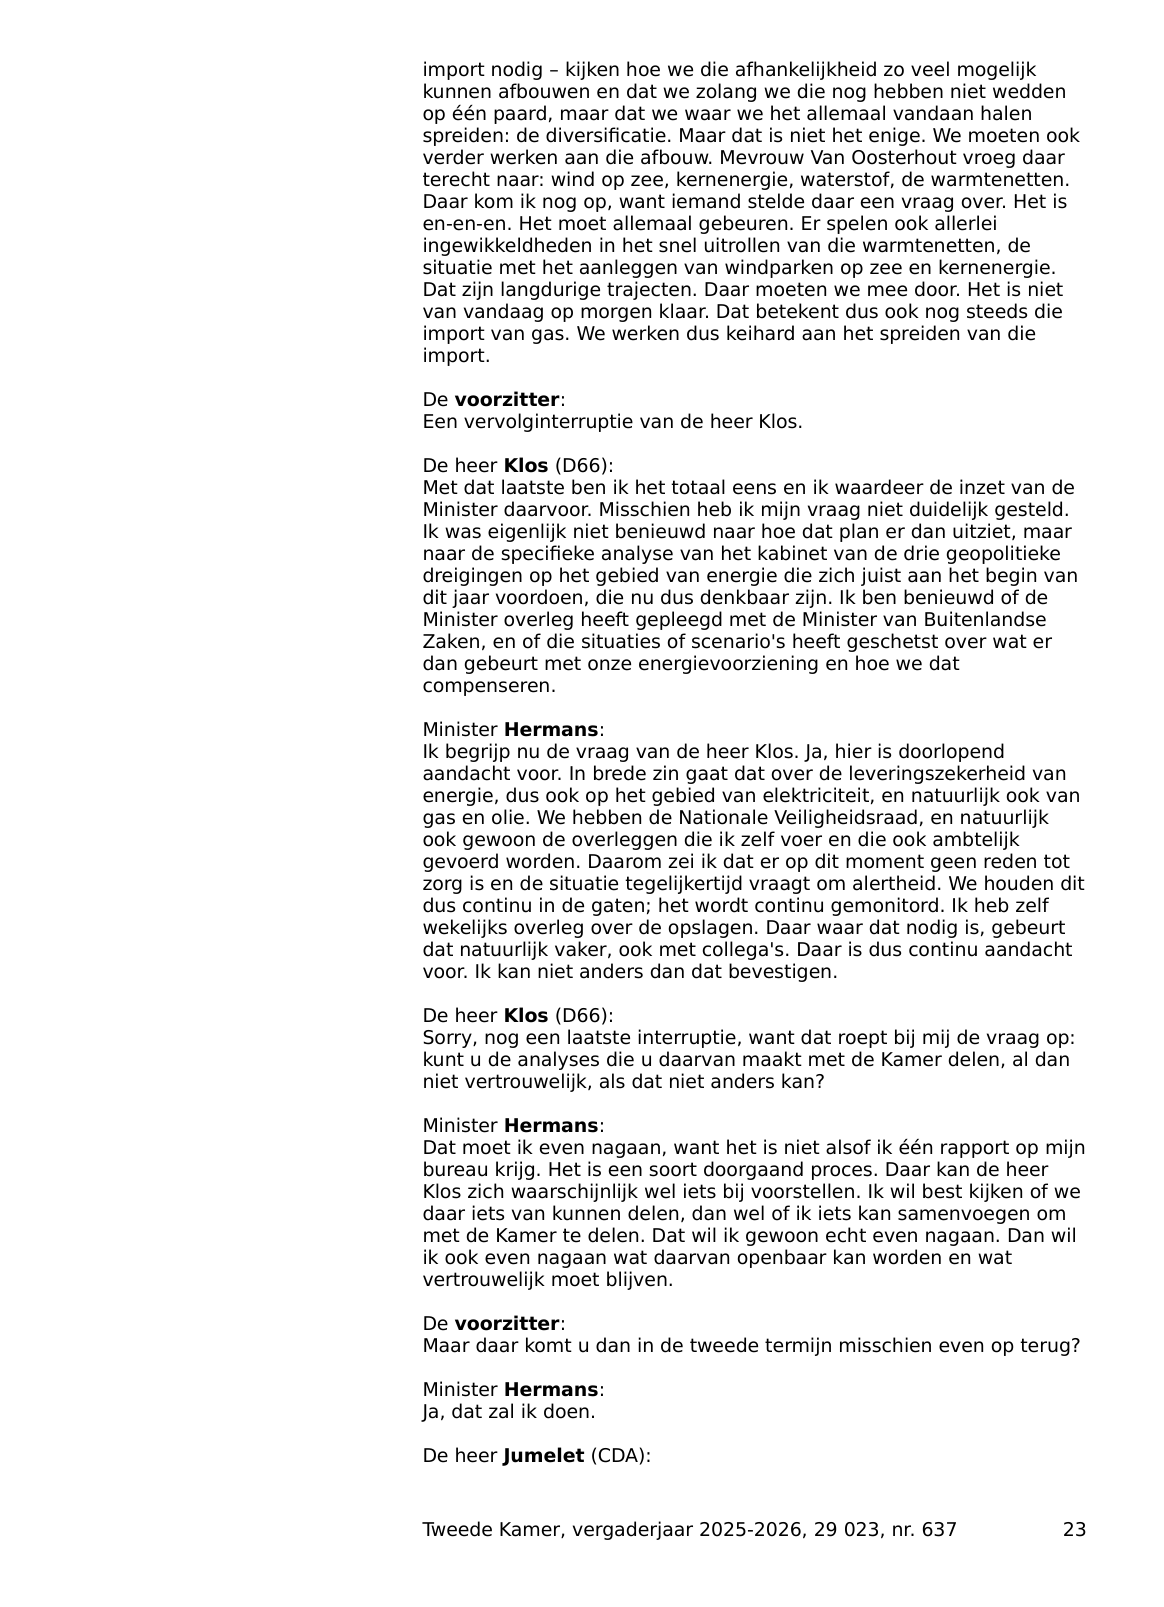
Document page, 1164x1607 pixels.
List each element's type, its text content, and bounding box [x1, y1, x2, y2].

text Ik begrijp nu de vraag van de heer Klos. Ja, hier is doorlopend aandacht voor. In brede zin gaat dat over de leveringszekerheid van energie, dus ook op het gebied van elektriciteit, en natuurlijk ook van gas en olie. We hebben de Nationale Veiligheidsraad, en natuurlijk ook gewoon de overleggen die ik zelf voer en die ook ambtelijk gevoerd worden. Daarom zei ik dat er op dit moment geen reden tot zorg is en de situatie tegelijkertijd vraagt om alertheid. We houden dit dus continu in de gaten; het wordt continu gemonitord. Ik heb zelf wekelijks overleg over de opslagen. Daar waar dat nodig is, gebeurt dat natuurlijk vaker, ook met collega's. Daar is dus continu aandacht voor. Ik kan niet anders dan dat bevestigen. [422, 741, 1087, 983]
text Een vervolginterruptie van de heer Klos. [422, 411, 1087, 433]
text Minister Hermans: [422, 1379, 1087, 1401]
text De voorzitter: [422, 1313, 1087, 1335]
text De heer Klos (D66): [422, 1005, 1087, 1027]
text De voorzitter: [422, 389, 1087, 411]
text Minister Hermans: [422, 719, 1087, 741]
text Dat moet ik even nagaan, want het is niet alsof ik één rapport op mijn bureau krijg. Het is een soort doorgaand proces. Daar kan de heer Klos zich waarschijnlijk wel iets bij voorstellen. Ik wil best kijken of we daar iets van kunnen delen, dan wel of ik iets kan samenvoegen om met de Kamer te delen. Dat wil ik gewoon echt even nagaan. Dan wil ik ook even nagaan wat daarvan openbaar kan worden en wat vertrouwelijk moet blijven. [422, 1137, 1087, 1291]
text De heer Jumelet (CDA): [422, 1445, 1087, 1467]
text Sorry, nog een laatste interruptie, want dat roept bij mij de vraag op: kunt u de analyses die u daarvan maakt met de Kamer delen, al dan niet vertrouwelijk, als dat niet anders kan? [422, 1027, 1087, 1093]
text import nodig – kijken hoe we die afhankelijkheid zo veel mogelijk kunnen afbouwen en dat we zolang we die nog hebben niet wedden op één paard, maar dat we waar we het allemaal vandaan halen spreiden: de diversificatie. Maar dat is niet het enige. We moeten ook verder werken aan die afbouw. Mevrouw Van Oosterhout vroeg daar terecht naar: wind op zee, kernenergie, waterstof, de warmtenetten. Daar kom ik nog op, want iemand stelde daar een vraag over. Het is en-en-en. Het moet allemaal gebeuren. Er spelen ook allerlei ingewikkeldheden in het snel uitrollen van die warmtenetten, de situatie met het aanleggen van windparken op zee en kernenergie. Dat zijn langdurige trajecten. Daar moeten we mee door. Het is niet van vandaag op morgen klaar. Dat betekent dus ook nog steeds die import van gas. We werken dus keihard aan het spreiden van die import. [422, 59, 1087, 367]
text Ja, dat zal ik doen. [422, 1401, 1087, 1423]
text Maar daar komt u dan in de tweede termijn misschien even op terug? [422, 1335, 1087, 1357]
text Met dat laatste ben ik het totaal eens en ik waardeer de inzet van de Minister daarvoor. Misschien heb ik mijn vraag niet duidelijk gesteld. Ik was eigenlijk niet benieuwd naar hoe dat plan er dan uitziet, maar naar de specifieke analyse van het kabinet van de drie geopolitieke dreigingen op het gebied van energie die zich juist aan het begin van dit jaar voordoen, die nu dus denkbaar zijn. Ik ben benieuwd of de Minister overleg heeft gepleegd met de Minister van Buitenlandse Zaken, en of die situaties of scenario's heeft geschetst over wat er dan gebeurt met onze energievoorziening en hoe we dat compenseren. [422, 477, 1087, 697]
text Minister Hermans: [422, 1115, 1087, 1137]
text De heer Klos (D66): [422, 455, 1087, 477]
